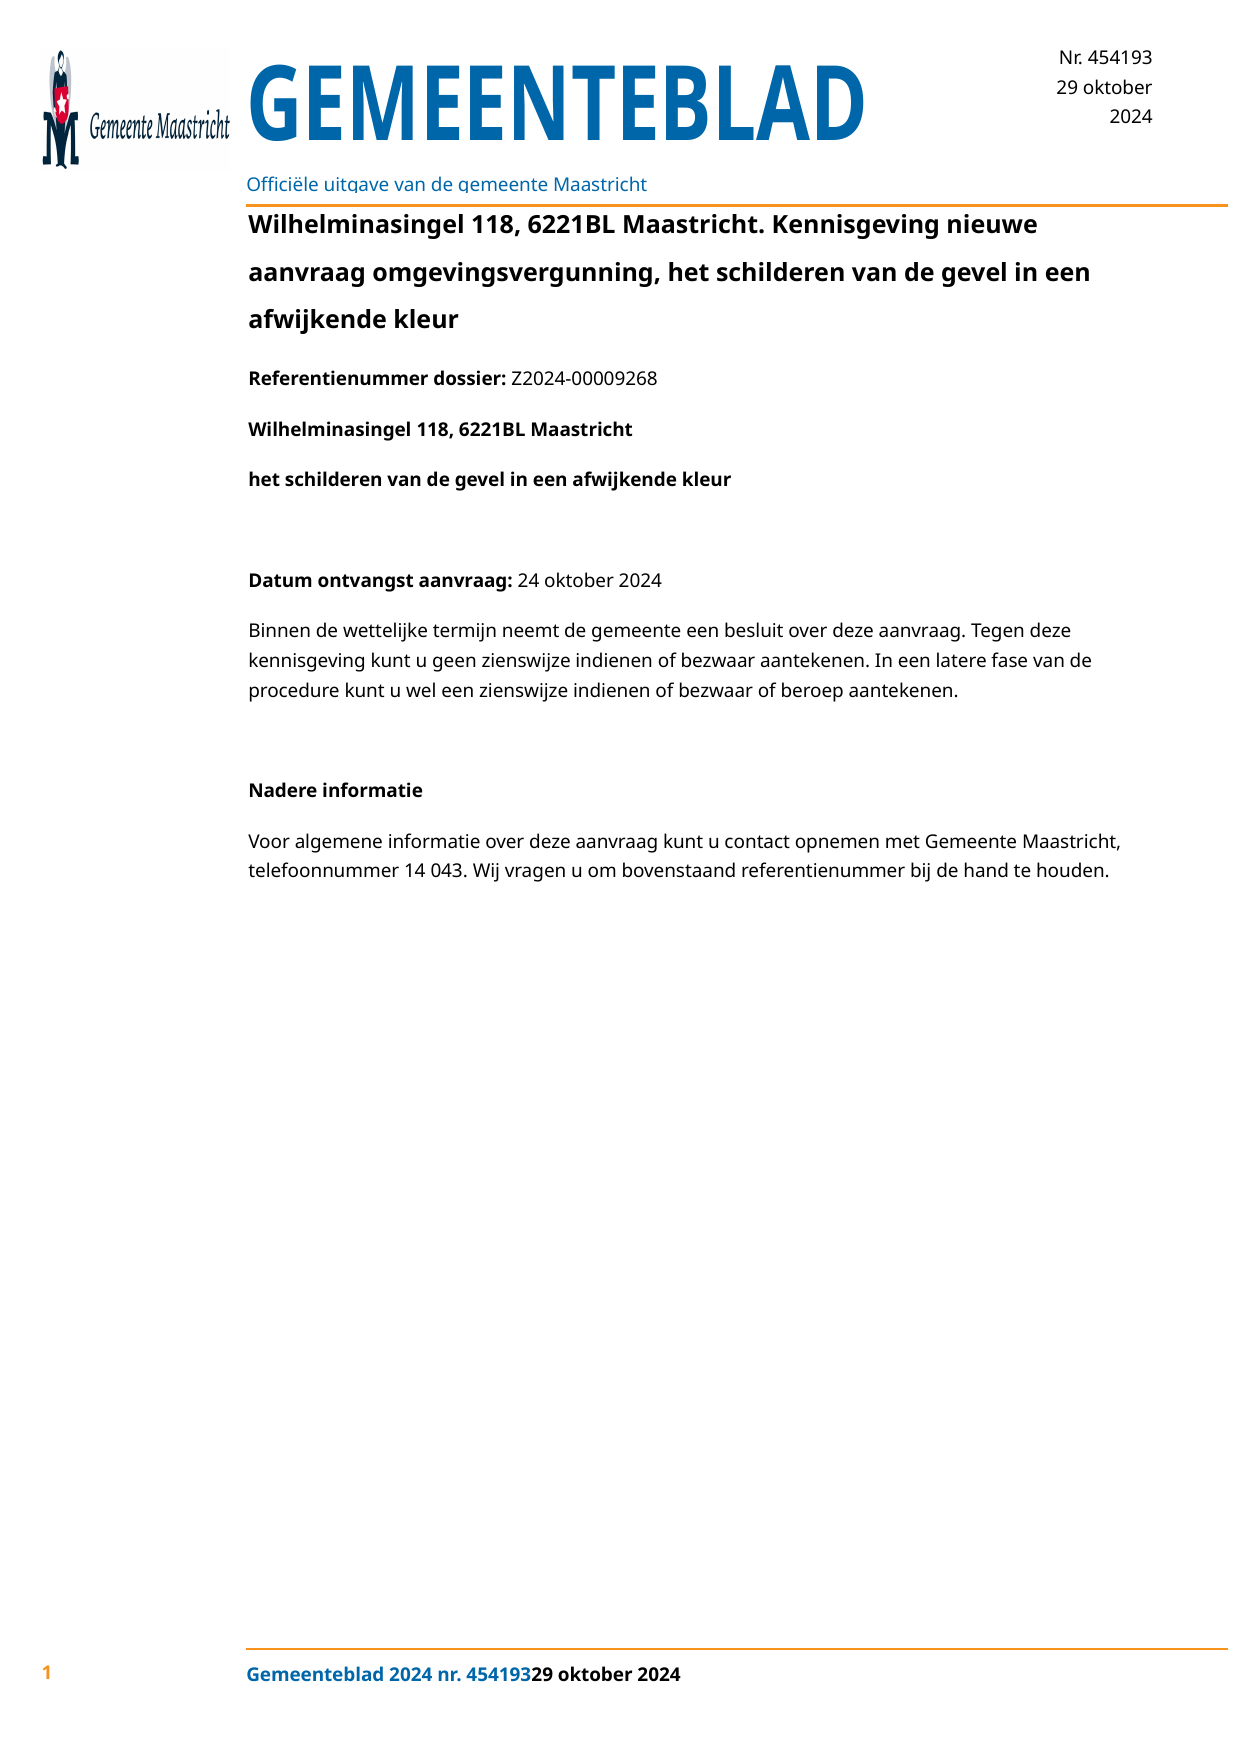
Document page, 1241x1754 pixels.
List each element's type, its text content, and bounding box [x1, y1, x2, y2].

text Wilhelminasingel 118, 6221BL Maastricht [248, 416, 1152, 442]
text Voor algemene informatie over deze aanvraag kunt u contact opnemen met Gemeente Maastricht, telefoonnummer 14 043. Wij vragen u om bovenstaand referentienummer bij de hand te houden. [248, 828, 1152, 883]
picture [41, 47, 231, 172]
text Wilhelminasingel 118, 6221BL Maastricht. Kennisgeving nieuwe aanvraag omgevingsvergunning, het schilderen van de gevel in een afwijkende kleur [248, 207, 1152, 336]
text Nadere informatie [248, 778, 1152, 803]
text het schilderen van de gevel in een afwijkende kleur [248, 466, 1152, 492]
text Binnen de wettelijke termijn neemt de gemeente een besluit over deze aanvraag. Tegen deze kennisgeving kunt u geen zienswijze indienen of bezwaar aantekenen. In een latere fase van de procedure kunt u wel een zienswijze indienen of bezwaar of beroep aantekenen. [248, 618, 1152, 702]
text Referentienummer dossier: Z2024-00009268 [248, 366, 1152, 391]
text Datum ontvangst aanvraag: 24 oktober 2024 [248, 567, 1152, 593]
